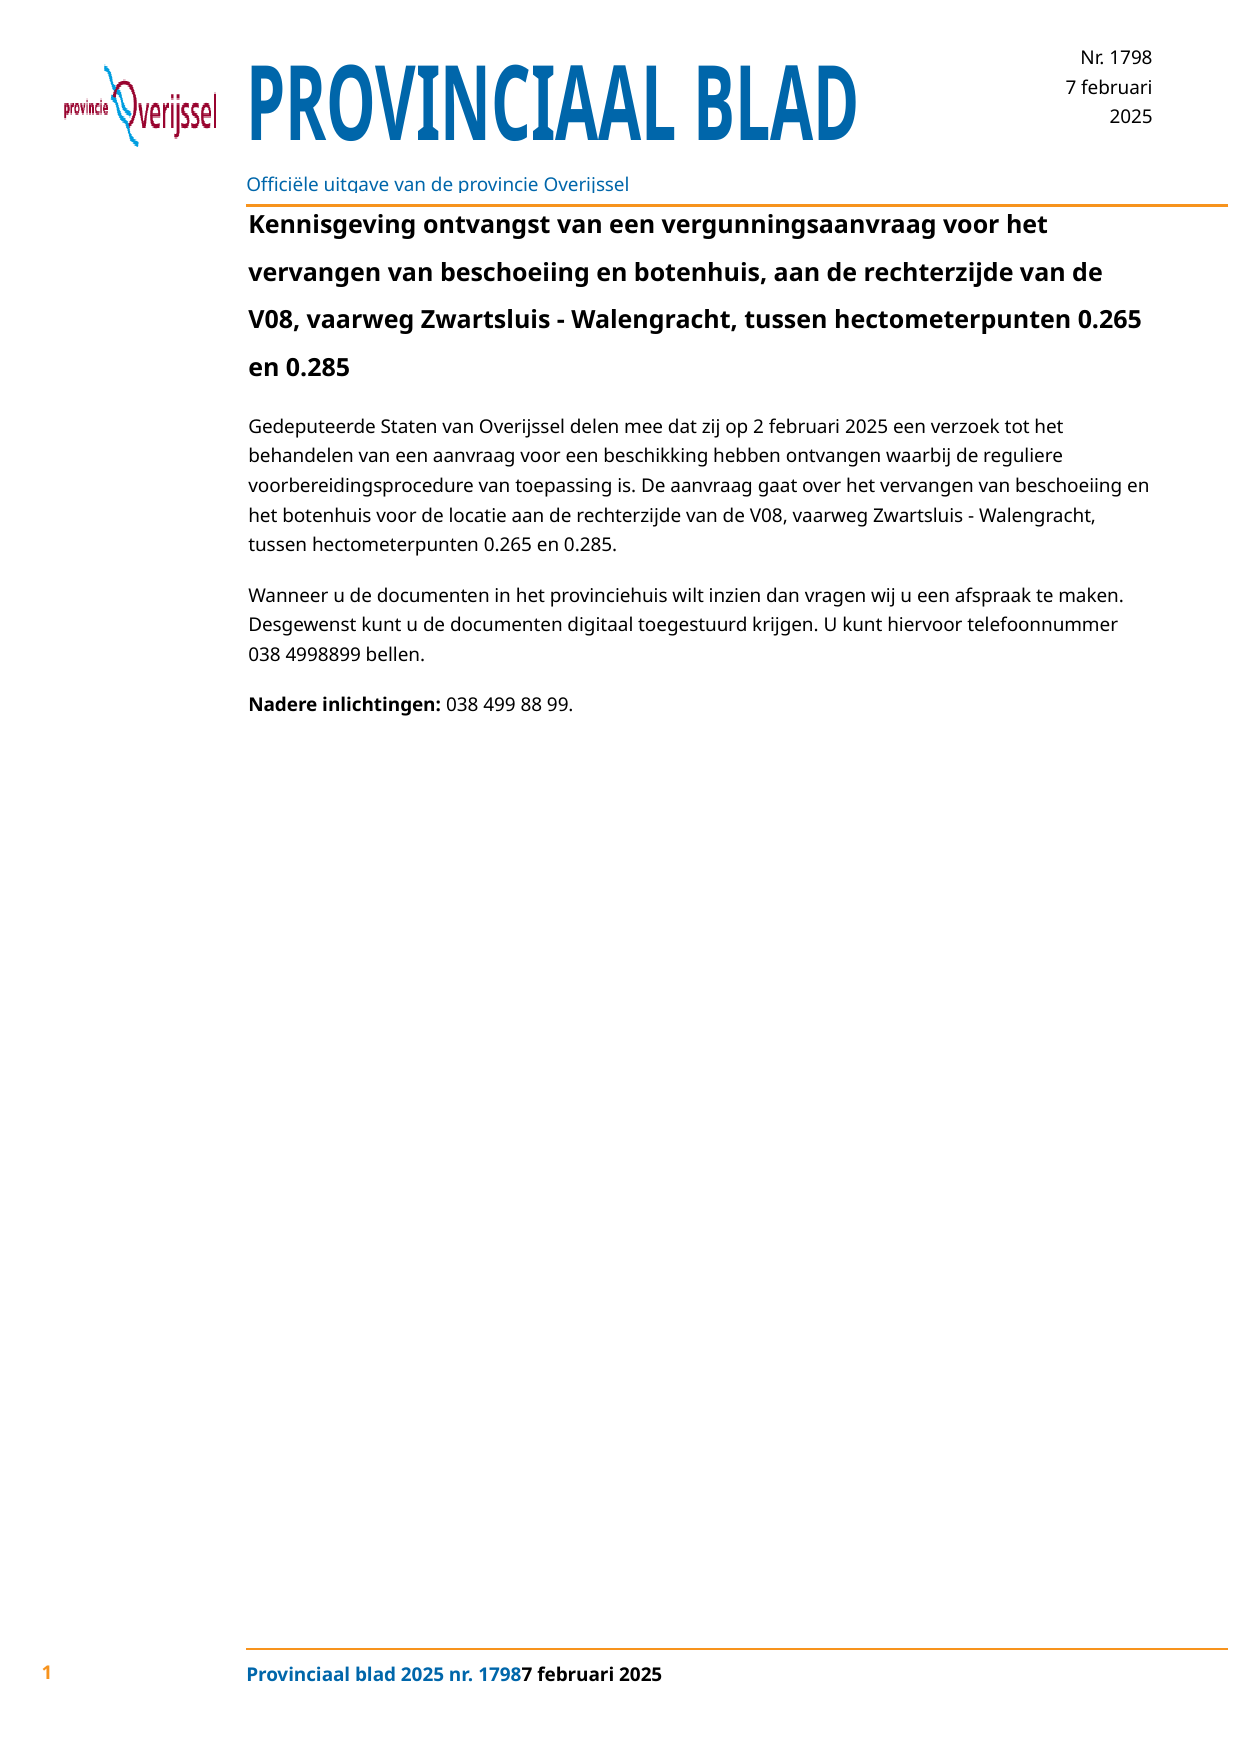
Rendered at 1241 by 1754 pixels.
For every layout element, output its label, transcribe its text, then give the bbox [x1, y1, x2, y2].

picture [41, 47, 231, 172]
text Wanneer u de documenten in het provinciehuis wilt inzien dan vragen wij u een afspraak te maken. Desgewenst kunt u de documenten digitaal toegestuurd krijgen. U kunt hiervoor telefoonnummer 038 4998899 bellen. [248, 582, 1152, 667]
text Kennisgeving ontvangst van een vergunningsaanvraag voor het vervangen van beschoeiing en botenhuis, aan de rechterzijde van de V08, vaarweg Zwartsluis - Walengracht, tussen hectometerpunten 0.265 en 0.285 [248, 207, 1152, 384]
text Nadere inlichtingen: 038 499 88 99. [248, 691, 1152, 717]
text Gedeputeerde Staten van Overijssel delen mee dat zij op 2 februari 2025 een verzoek tot het behandelen van een aanvraag voor een beschikking hebben ontvangen waarbij de reguliere voorbereidingsprocedure van toepassing is. De aanvraag gaat over het vervangen van beschoeiing en het botenhuis voor de locatie aan de rechterzijde van de V08, vaarweg Zwartsluis - Walengracht, tussen hectometerpunten 0.265 en 0.285. [248, 413, 1152, 557]
